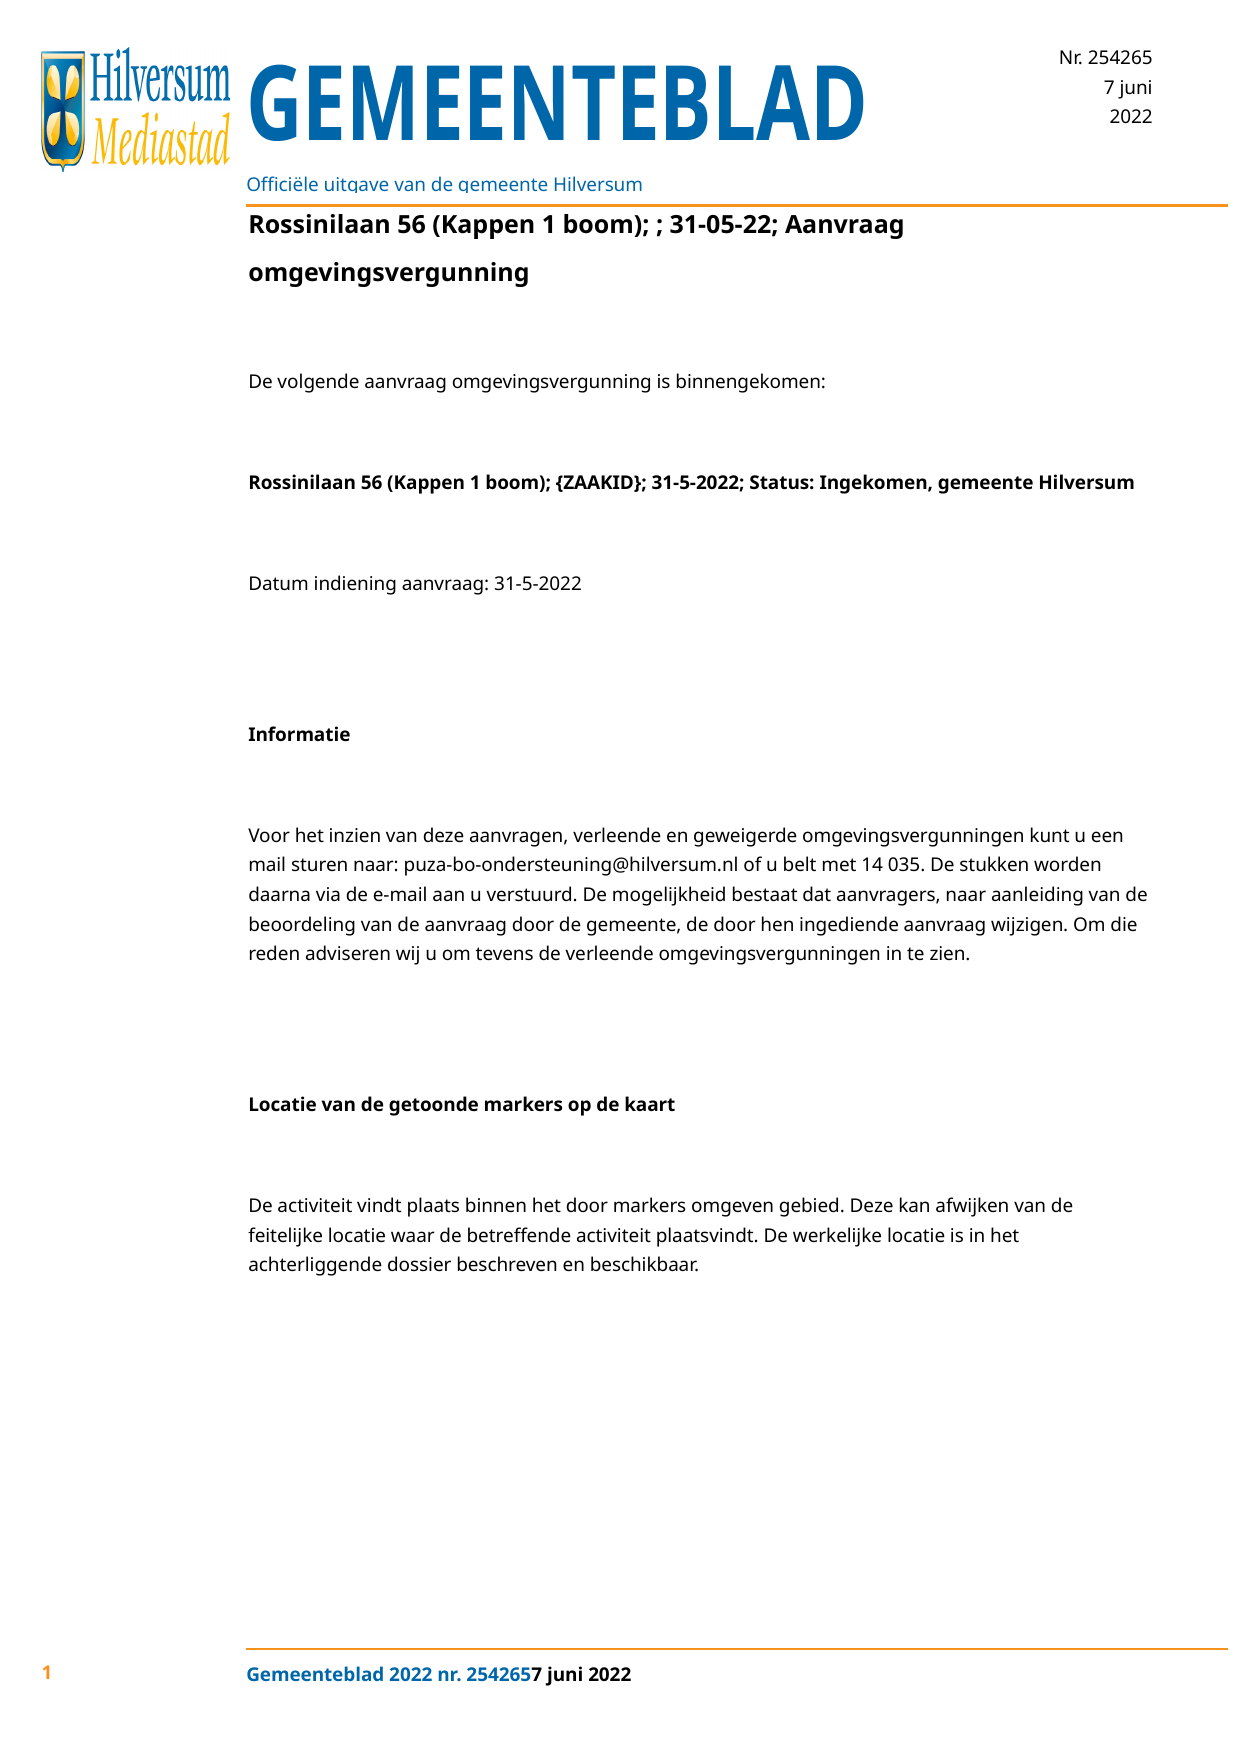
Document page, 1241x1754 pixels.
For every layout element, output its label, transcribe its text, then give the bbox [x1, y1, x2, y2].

picture [41, 47, 231, 172]
text Informatie [248, 721, 1152, 747]
text De activiteit vindt plaats binnen het door markers omgeven gebied. Deze kan afwijken van de feitelijke locatie waar de betreffende activiteit plaatsvindt. De werkelijke locatie is in het achterliggende dossier beschreven en beschikbaar. [248, 1192, 1152, 1277]
text De volgende aanvraag omgevingsvergunning is binnengekomen: [248, 368, 1152, 394]
text Voor het inzien van deze aanvragen, verleende en geweigerde omgevingsvergunningen kunt u een mail sturen naar: puza-bo-ondersteuning@hilversum.nl of u belt met 14 035. De stukken worden daarna via de e-mail aan u verstuurd. De mogelijkheid bestaat dat aanvragers, naar aanleiding van de beoordeling van de aanvraag door de gemeente, de door hen ingediende aanvraag wijzigen. Om die reden adviseren wij u om tevens de verleende omgevingsvergunningen in te zien. [248, 822, 1152, 966]
text Datum indiening aanvraag: 31-5-2022 [248, 570, 1152, 596]
text Locatie van de getoonde markers op de kaart [248, 1092, 1152, 1117]
text Rossinilaan 56 (Kappen 1 boom); ; 31-05-22; Aanvraag omgevingsvergunning [248, 207, 1152, 288]
text Rossinilaan 56 (Kappen 1 boom); {ZAAKID}; 31-5-2022; Status: Ingekomen, gemeente Hilversum [248, 469, 1152, 495]
